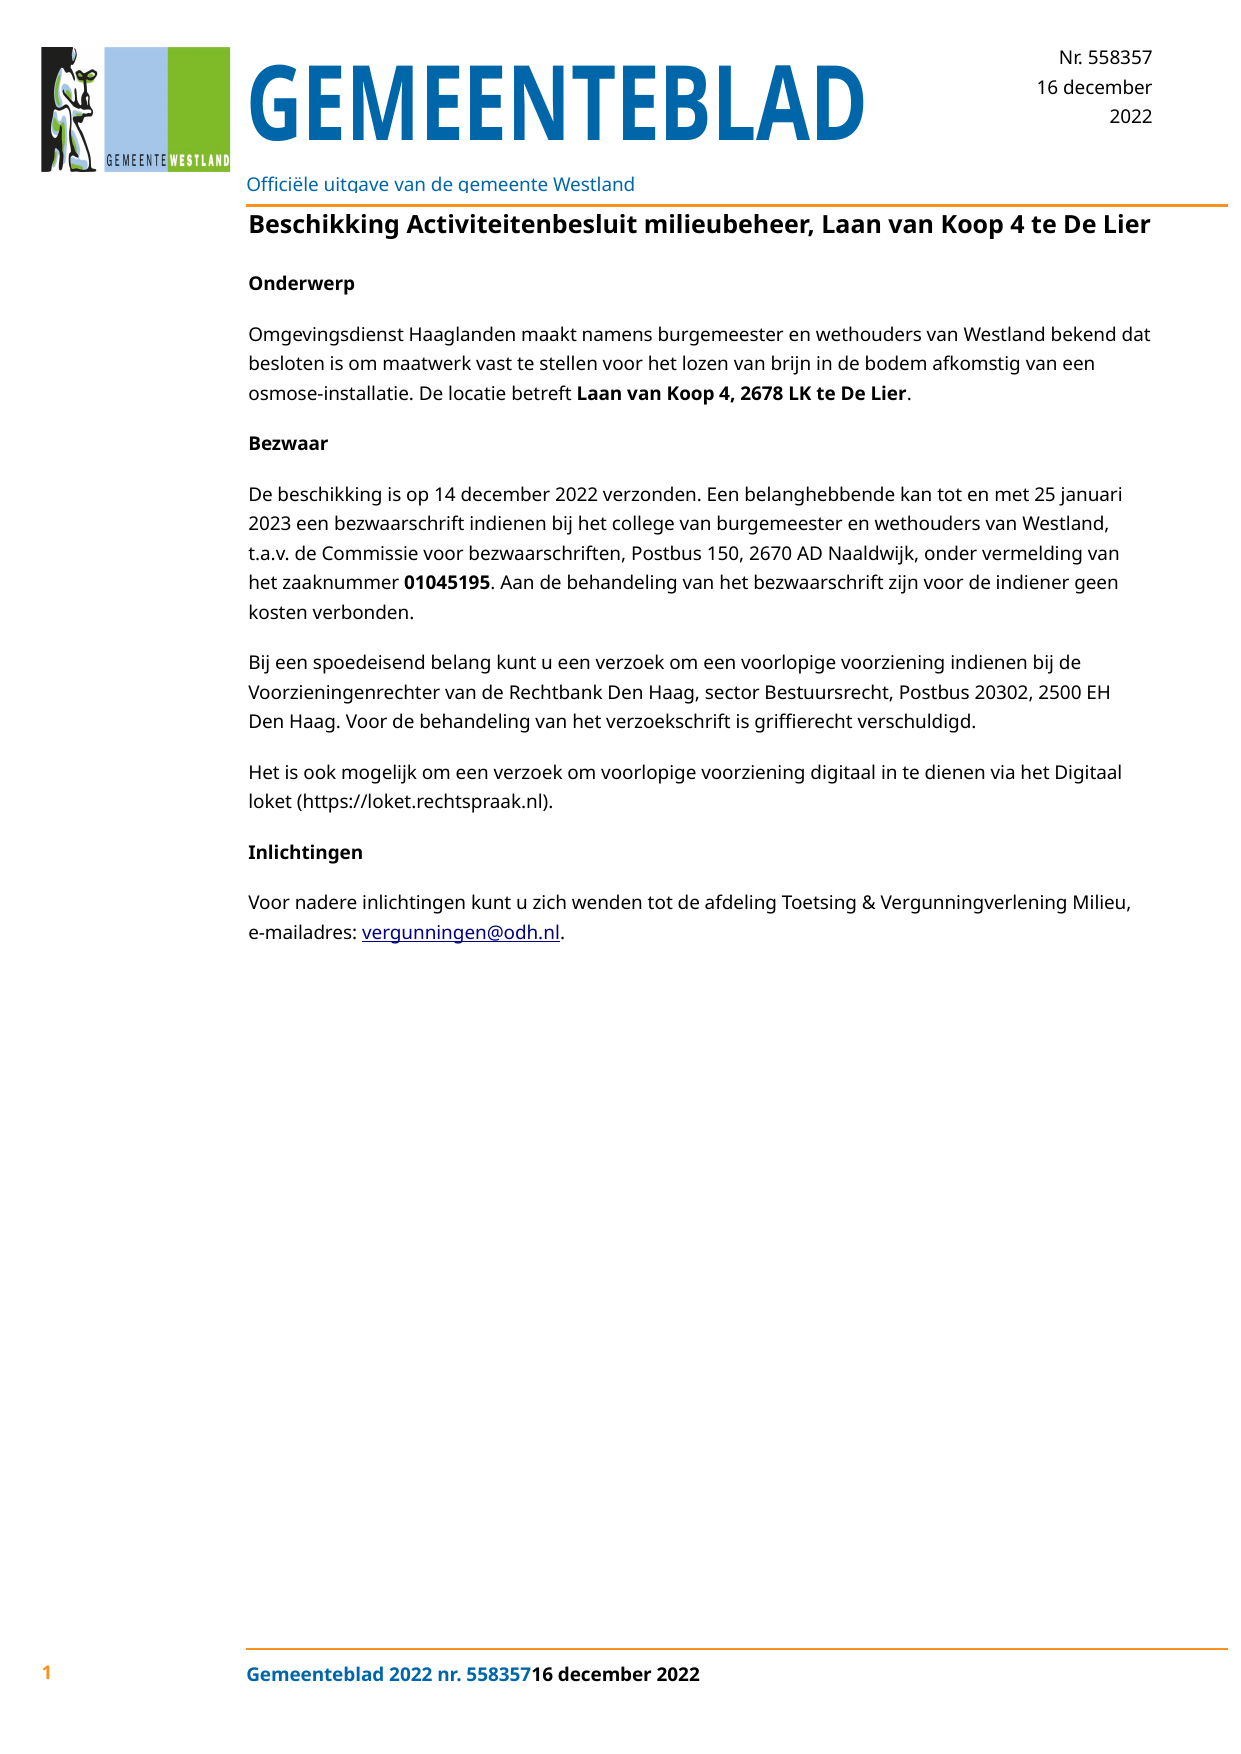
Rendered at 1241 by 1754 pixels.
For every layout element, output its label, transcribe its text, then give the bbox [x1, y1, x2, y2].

text Bij een spoedeisend belang kunt u een verzoek om een voorlopige voorziening indienen bij de Voorzieningenrechter van de Rechtbank Den Haag, sector Bestuursrecht, Postbus 20302, 2500 EH Den Haag. Voor de behandeling van het verzoekschrift is griffierecht verschuldigd. [248, 649, 1152, 734]
picture [41, 47, 231, 172]
text De beschikking is op 14 december 2022 verzonden. Een belanghebbende kan tot en met 25 januari 2023 een bezwaarschrift indienen bij het college van burgemeester en wethouders van Westland, t.a.v. de Commissie voor bezwaarschriften, Postbus 150, 2670 AD Naaldwijk, onder vermelding van het zaaknummer 01045195. Aan de behandeling van het bezwaarschrift zijn voor de indiener geen kosten verbonden. [248, 481, 1152, 625]
text Onderwerp [248, 270, 1152, 296]
text Bezwaar [248, 430, 1152, 456]
text Het is ook mogelijk om een verzoek om voorlopige voorziening digitaal in te dienen via het Digitaal loket (https://loket.rechtspraak.nl). [248, 759, 1152, 814]
text Beschikking Activiteitenbesluit milieubeheer, Laan van Koop 4 te De Lier [248, 207, 1152, 241]
text Inlichtingen [248, 839, 1152, 865]
text Omgevingsdienst Haaglanden maakt namens burgemeester en wethouders van Westland bekend dat besloten is om maatwerk vast te stellen voor het lozen van brijn in de bodem afkomstig van een osmose-installatie. De locatie betreft Laan van Koop 4, 2678 LK te De Lier. [248, 321, 1152, 406]
text Voor nadere inlichtingen kunt u zich wenden tot de afdeling Toetsing & Vergunningverlening Milieu, e-mailadres: vergunningen@odh.nl. [248, 889, 1152, 945]
